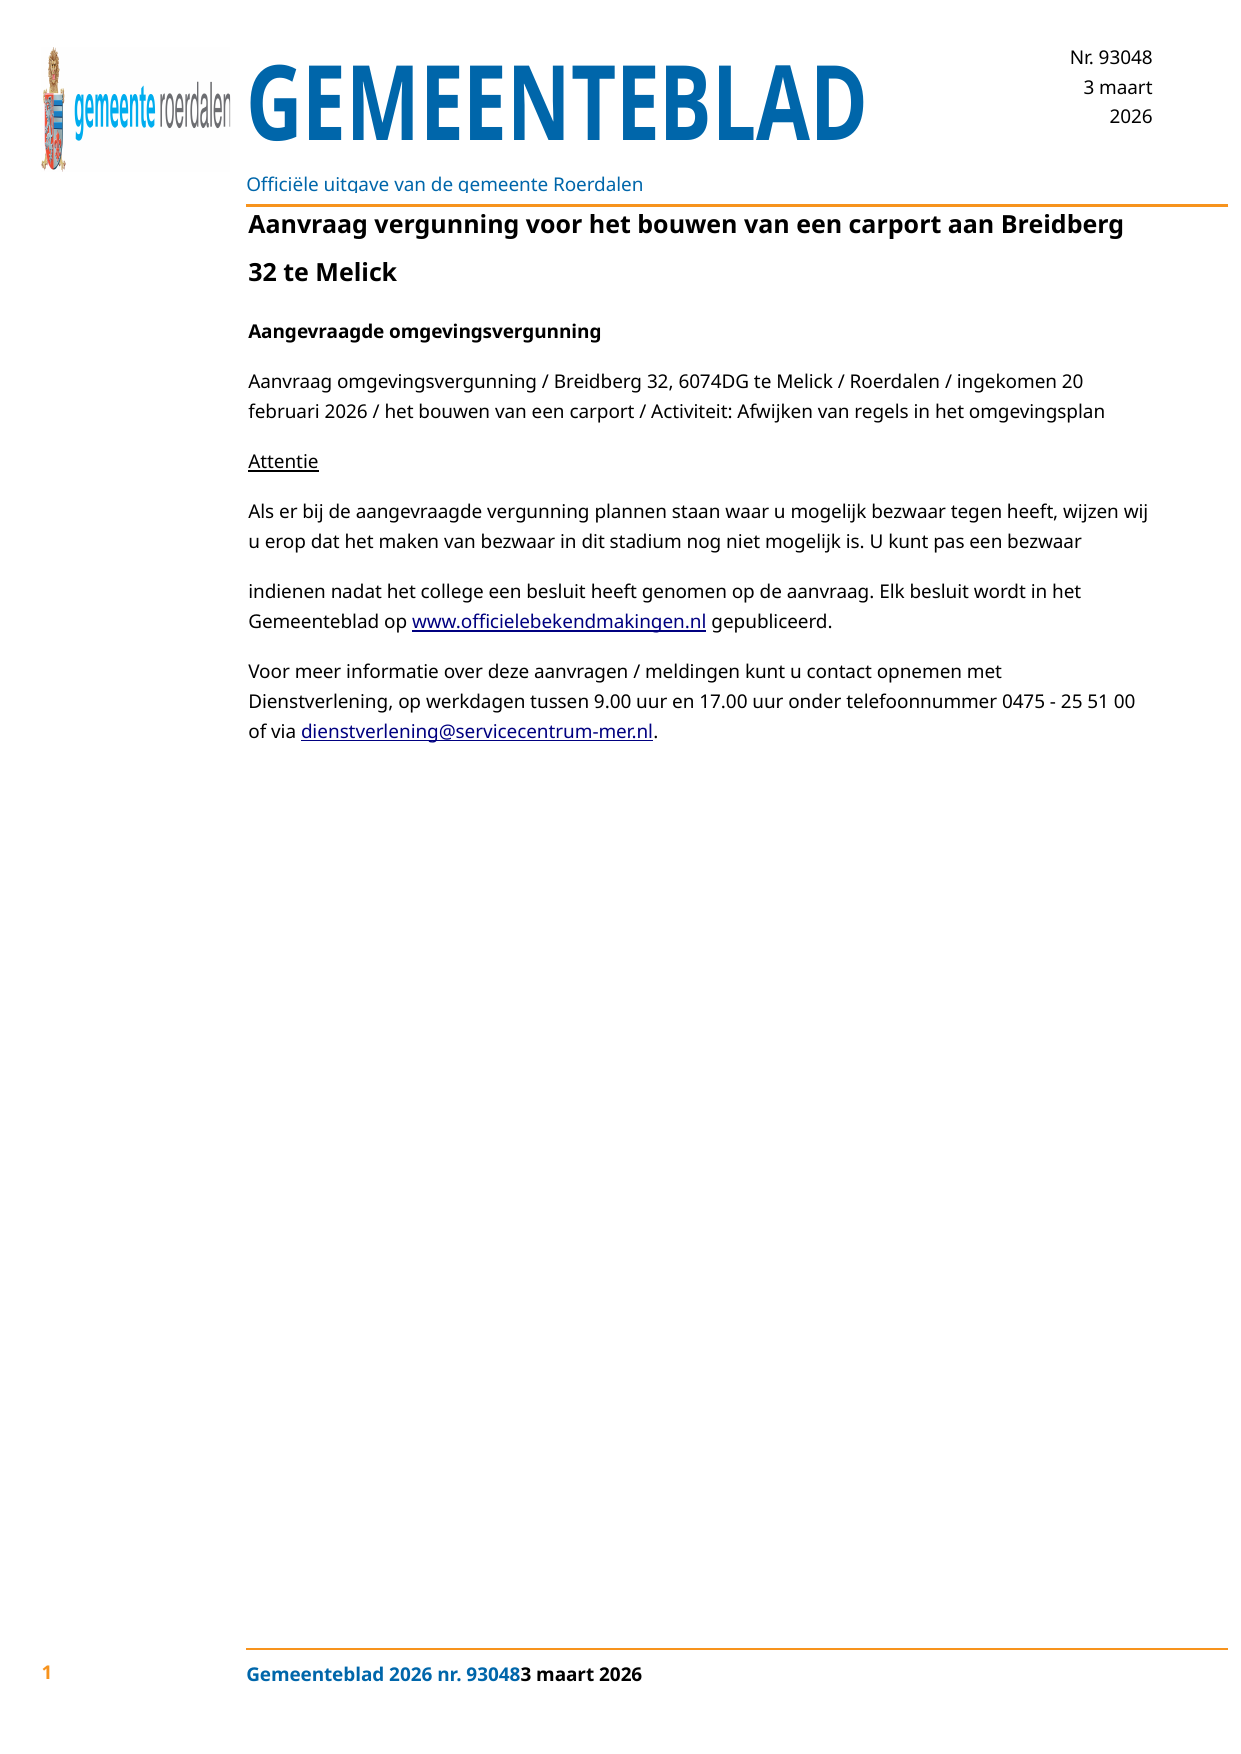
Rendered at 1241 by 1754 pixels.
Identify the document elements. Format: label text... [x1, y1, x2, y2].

text Als er bij de aangevraagde vergunning plannen staan waar u mogelijk bezwaar tegen heeft, wijzen wij u erop dat het maken van bezwaar in dit stadium nog niet mogelijk is. U kunt pas een bezwaar [248, 499, 1152, 554]
text indienen nadat het college een besluit heeft genomen op de aanvraag. Elk besluit wordt in het Gemeenteblad op www.officielebekendmakingen.nl gepubliceerd. [248, 579, 1152, 634]
picture [41, 47, 231, 172]
text Voor meer informatie over deze aanvragen / meldingen kunt u contact opnemen met Dienstverlening, op werkdagen tussen 9.00 uur en 17.00 uur onder telefoonnummer 0475 - 25 51 00 of via dienstverlening@servicecentrum-mer.nl. [248, 659, 1152, 744]
text Attentie [248, 448, 1152, 474]
text Aanvraag vergunning voor het bouwen van een carport aan Breidberg 32 te Melick [248, 207, 1152, 288]
text Aanvraag omgevingsvergunning / Breidberg 32, 6074DG te Melick / Roerdalen / ingekomen 20 februari 2026 / het bouwen van een carport / Activiteit: Afwijken van regels in het omgevingsplan [248, 368, 1152, 424]
text Aangevraagde omgevingsvergunning [248, 318, 1152, 344]
